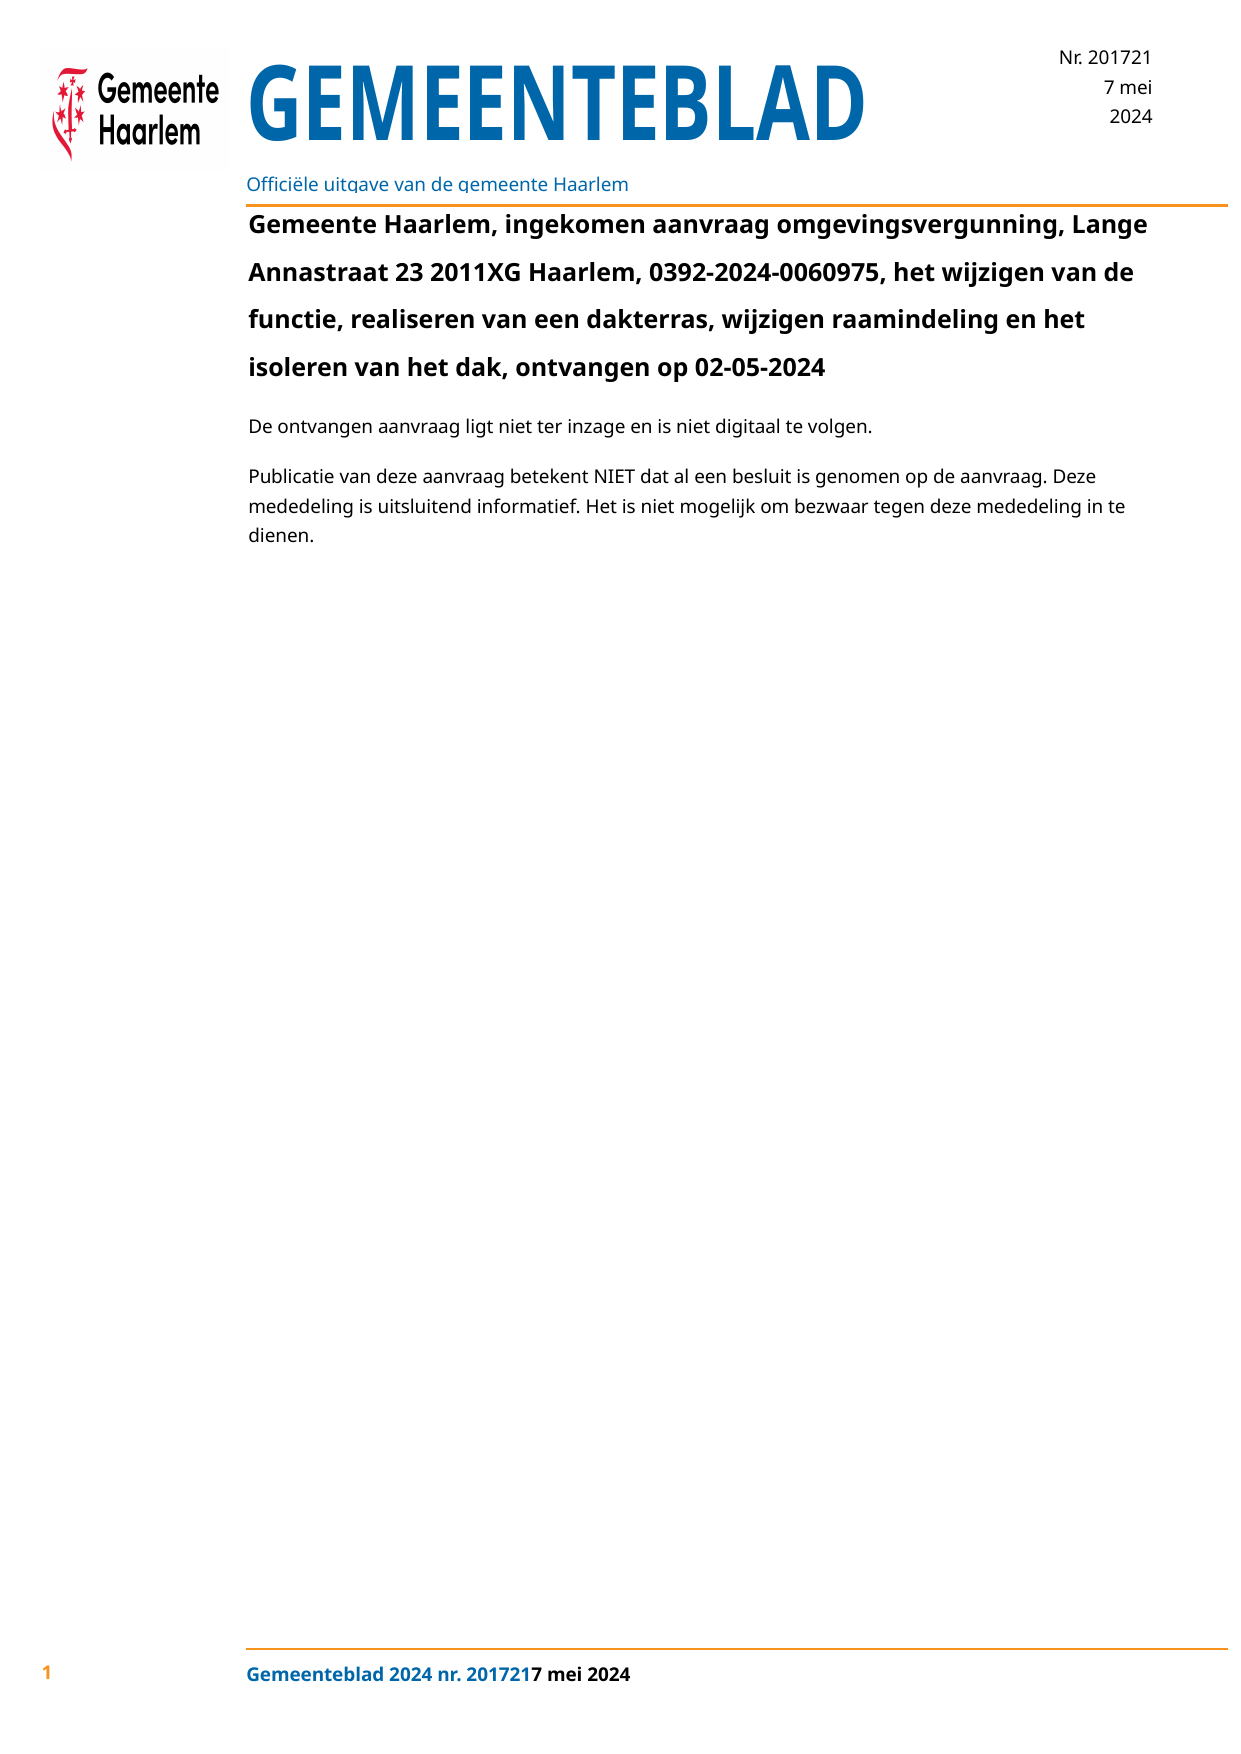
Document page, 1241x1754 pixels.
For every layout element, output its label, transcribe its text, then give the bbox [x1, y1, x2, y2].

picture [41, 47, 231, 172]
text Gemeente Haarlem, ingekomen aanvraag omgevingsvergunning, Lange Annastraat 23 2011XG Haarlem, 0392-2024-0060975, het wijzigen van de functie, realiseren van een dakterras, wijzigen raamindeling en het isoleren van het dak, ontvangen op 02-05-2024 [248, 207, 1152, 384]
text Publicatie van deze aanvraag betekent NIET dat al een besluit is genomen op de aanvraag. Deze mededeling is uitsluitend informatief. Het is niet mogelijk om bezwaar tegen deze mededeling in te dienen. [248, 463, 1152, 548]
text De ontvangen aanvraag ligt niet ter inzage en is niet digitaal te volgen. [248, 413, 1152, 439]
